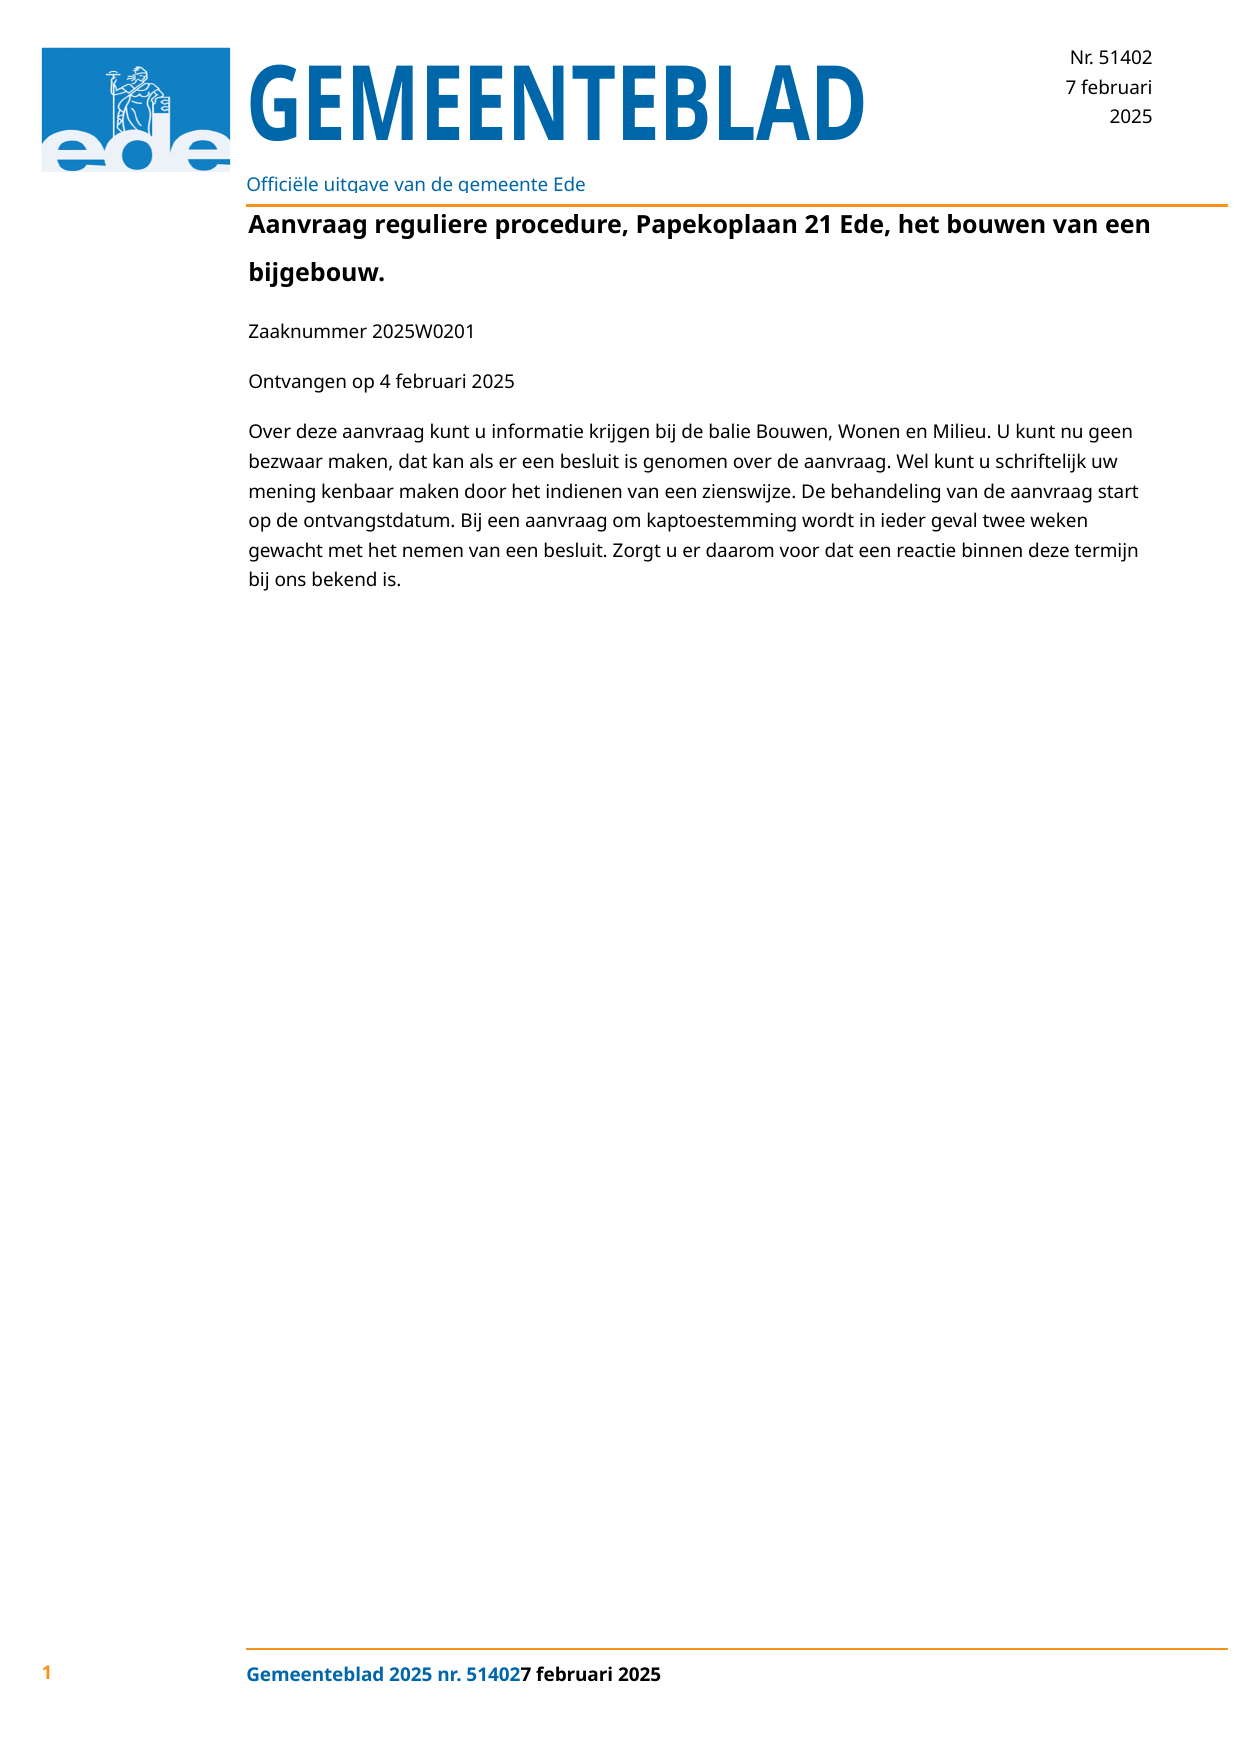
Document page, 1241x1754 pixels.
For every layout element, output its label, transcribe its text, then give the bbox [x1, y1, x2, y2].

text Aanvraag reguliere procedure, Papekoplaan 21 Ede, het bouwen van een bijgebouw. [248, 207, 1152, 288]
picture [41, 47, 231, 172]
text Ontvangen op 4 februari 2025 [248, 368, 1152, 394]
text Zaaknummer 2025W0201 [248, 318, 1152, 344]
text Over deze aanvraag kunt u informatie krijgen bij de balie Bouwen, Wonen en Milieu. U kunt nu geen bezwaar maken, dat kan als er een besluit is genomen over de aanvraag. Wel kunt u schriftelijk uw mening kenbaar maken door het indienen van een zienswijze. De behandeling van de aanvraag start op de ontvangstdatum. Bij een aanvraag om kaptoestemming wordt in ieder geval twee weken gewacht met het nemen van een besluit. Zorgt u er daarom voor dat een reactie binnen deze termijn bij ons bekend is. [248, 419, 1152, 592]
